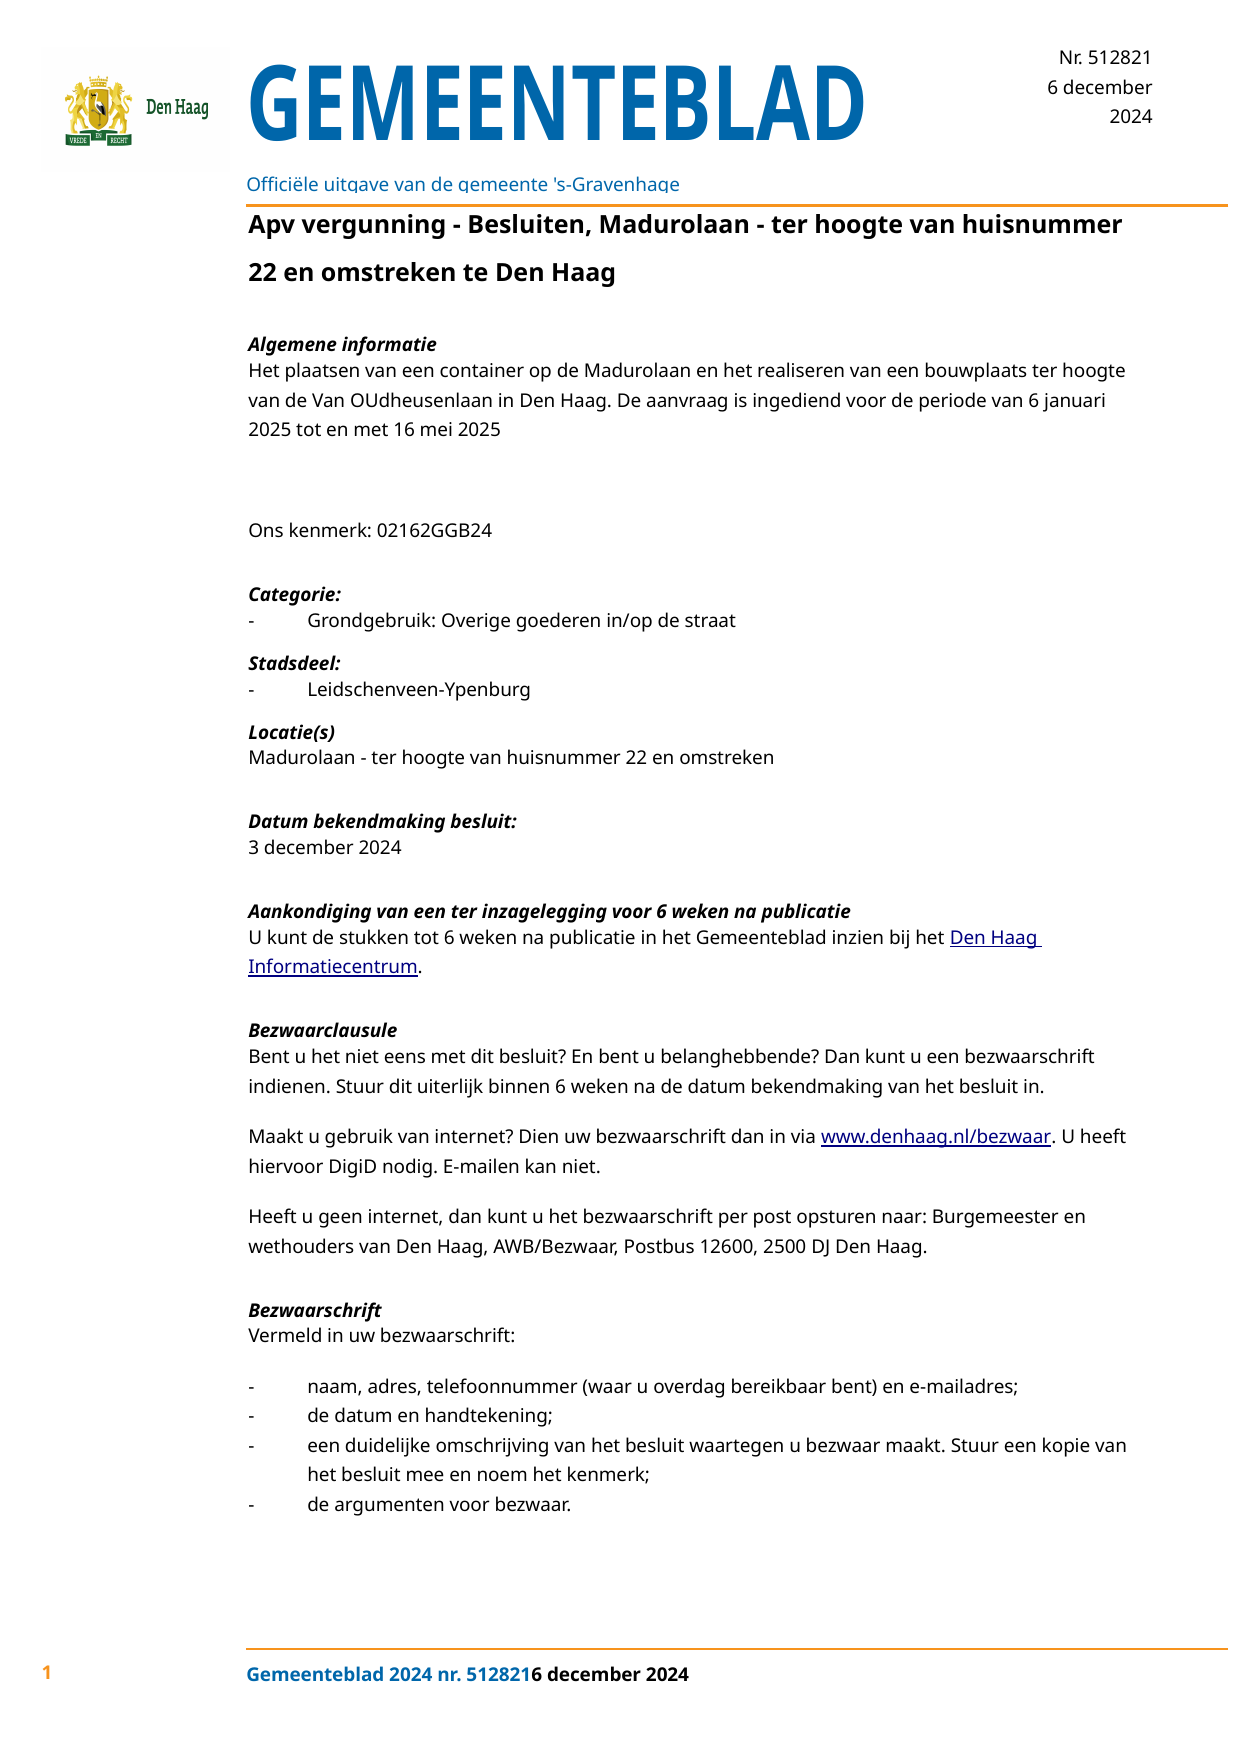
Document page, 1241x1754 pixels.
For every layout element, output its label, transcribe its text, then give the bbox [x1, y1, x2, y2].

text Aankondiging van een ter inzagelegging voor 6 weken na publicatie [248, 898, 1152, 924]
text U kunt de stukken tot 6 weken na publicatie in het Gemeenteblad inzien bij het Den Haag Informatiecentrum. [248, 924, 1152, 979]
text Stadsdeel: [248, 650, 1152, 676]
list Grondgebruik: Overige goederen in/op de straat [248, 607, 1152, 633]
text Vermeld in uw bezwaarschrift: [248, 1322, 1152, 1348]
list naam, adres, telefoonnummer (waar u overdag bereikbaar bent) en e-mailadres; [248, 1373, 1152, 1399]
text Categorie: [248, 581, 1152, 607]
text Algemene informatie [248, 331, 1152, 357]
text Bezwaarclausule [248, 1017, 1152, 1043]
text 3 december 2024 [248, 834, 1152, 860]
text Madurolaan - ter hoogte van huisnummer 22 en omstreken [248, 744, 1152, 770]
text Datum bekendmaking besluit: [248, 808, 1152, 834]
text Ons kenmerk: 02162GGB24 [248, 517, 1152, 543]
text Apv vergunning - Besluiten, Madurolaan - ter hoogte van huisnummer 22 en omstreken te Den Haag [248, 207, 1152, 288]
text Het plaatsen van een container op de Madurolaan en het realiseren van een bouwplaats ter hoogte van de Van OUdheusenlaan in Den Haag. De aanvraag is ingediend voor de periode van 6 januari 2025 tot en met 16 mei 2025 [248, 357, 1152, 442]
text Maakt u gebruik van internet? Dien uw bezwaarschrift dan in via www.denhaag.nl/bezwaar. U heeft hiervoor DigiD nodig. E-mailen kan niet. [248, 1123, 1152, 1178]
text Locatie(s) [248, 719, 1152, 744]
text Heeft u geen internet, dan kunt u het bezwaarschrift per post opsturen naar: Burgemeester en wethouders van Den Haag, AWB/Bezwaar, Postbus 12600, 2500 DJ Den Haag. [248, 1203, 1152, 1258]
list een duidelijke omschrijving van het besluit waartegen u bezwaar maakt. Stuur een kopie van het besluit mee en noem het kenmerk; [248, 1432, 1152, 1487]
list de datum en handtekening; [248, 1402, 1152, 1428]
picture [41, 47, 231, 172]
text Bent u het niet eens met dit besluit? En bent u belanghebbende? Dan kunt u een bezwaarschrift indienen. Stuur dit uiterlijk binnen 6 weken na de datum bekendmaking van het besluit in. [248, 1043, 1152, 1098]
list de argumenten voor bezwaar. [248, 1491, 1152, 1517]
list Leidschenveen-Ypenburg [248, 676, 1152, 701]
text Bezwaarschrift [248, 1297, 1152, 1322]
